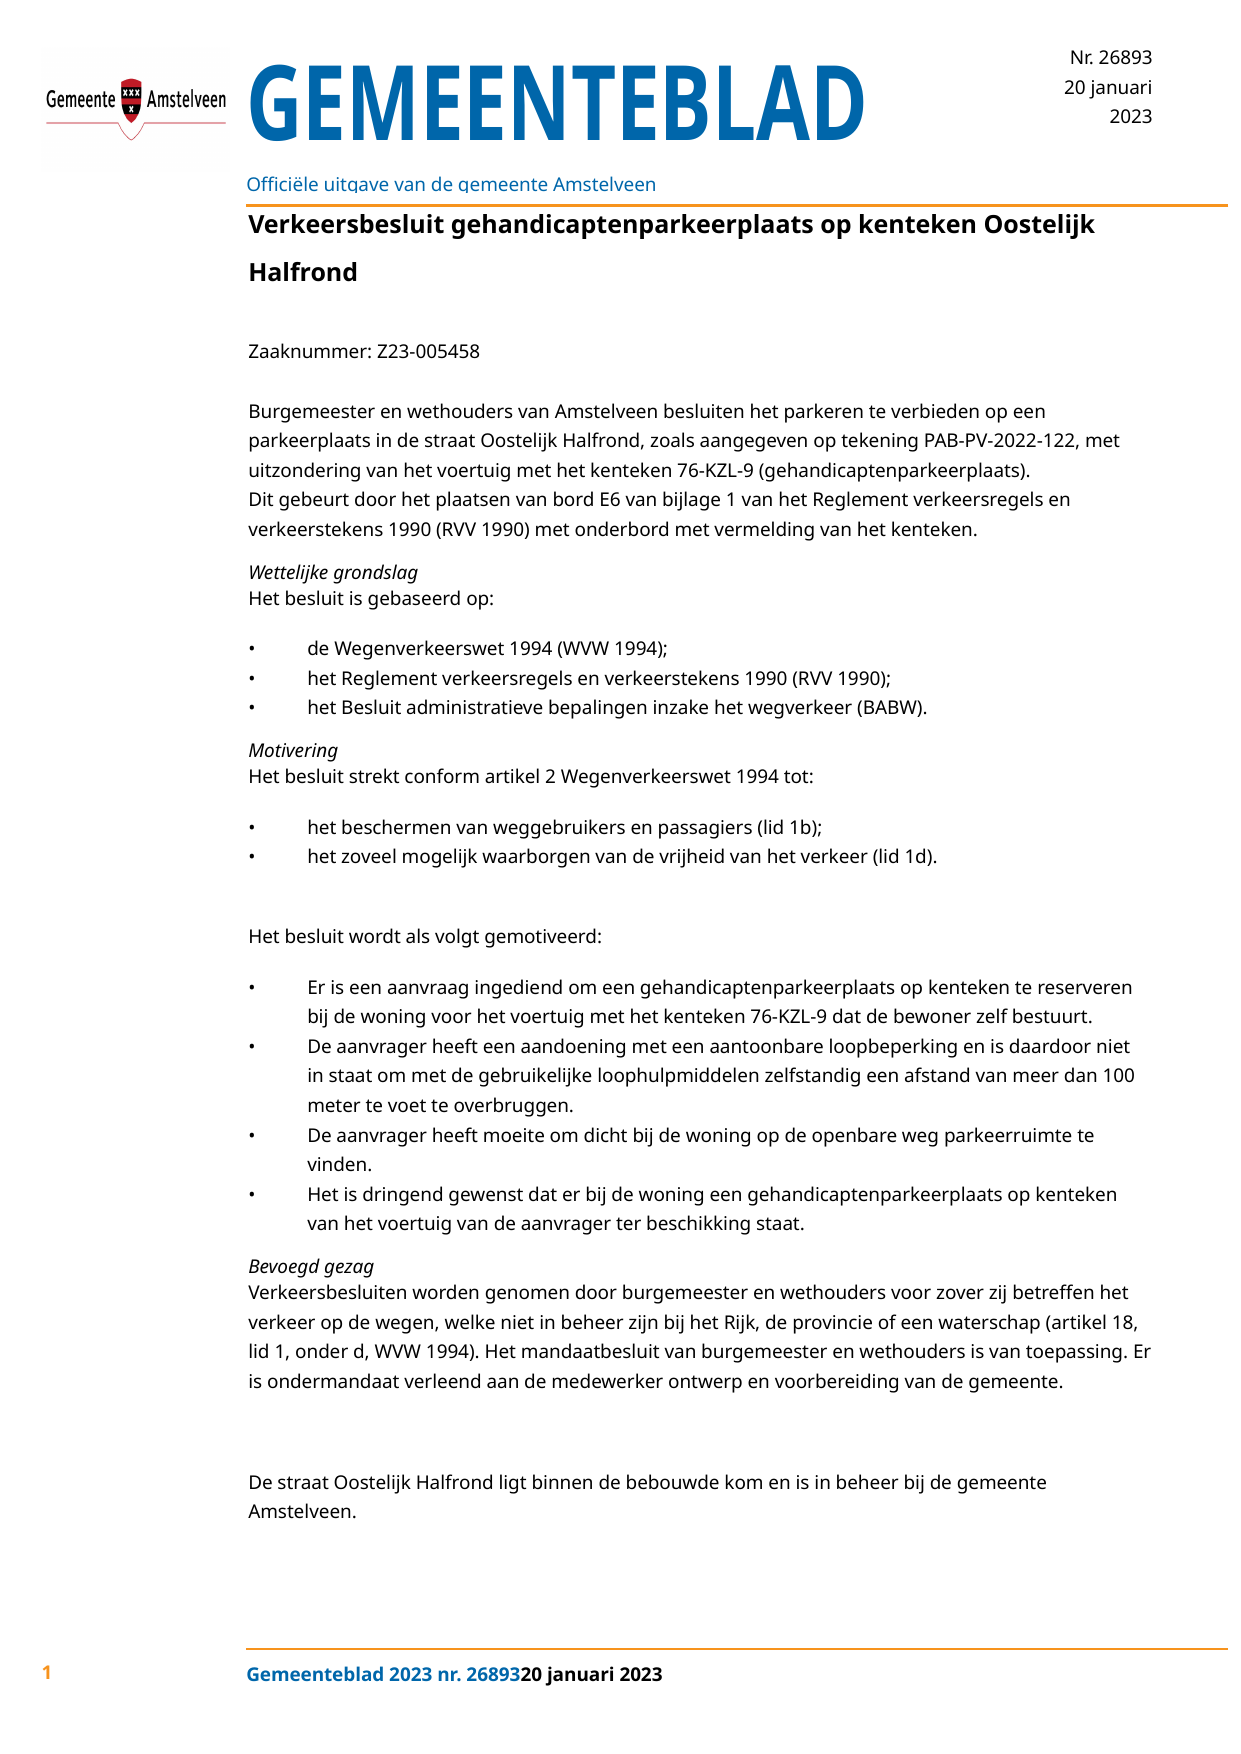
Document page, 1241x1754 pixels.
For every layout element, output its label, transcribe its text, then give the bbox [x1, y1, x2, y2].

text Dit gebeurt door het plaatsen van bord E6 van bijlage 1 van het Reglement verkeersregels en verkeerstekens 1990 (RVV 1990) met onderbord met vermelding van het kenteken. [248, 487, 1152, 542]
list Het is dringend gewenst dat er bij de woning een gehandicaptenparkeerplaats op kenteken van het voertuig van de aanvrager ter beschikking staat. [248, 1181, 1152, 1236]
list Er is een aanvraag ingediend om een gehandicaptenparkeerplaats op kenteken te reserveren bij de woning voor het voertuig met het kenteken 76-KZL-9 dat de bewoner zelf bestuurt. [248, 974, 1152, 1029]
text Wettelijke grondslag [248, 559, 1152, 585]
list De aanvrager heeft een aandoening met een aantoonbare loopbeperking en is daardoor niet in staat om met de gebruikelijke loophulpmiddelen zelfstandig een afstand van meer dan 100 meter te voet te overbruggen. [248, 1033, 1152, 1118]
text Motivering [248, 738, 1152, 763]
text Bevoegd gezag [248, 1254, 1152, 1279]
text Verkeersbesluiten worden genomen door burgemeester en wethouders voor zover zij betreffen het verkeer op de wegen, welke niet in beheer zijn bij het Rijk, de provincie of een waterschap (artikel 18, lid 1, onder d, WVW 1994). Het mandaatbesluit van burgemeester en wethouders is van toepassing. Er is ondermandaat verleend aan de medewerker ontwerp en voorbereiding van de gemeente. [248, 1279, 1152, 1394]
text Het besluit strekt conform artikel 2 Wegenverkeerswet 1994 tot: [248, 763, 1152, 789]
list het zoveel mogelijk waarborgen van de vrijheid van het verkeer (lid 1d). [248, 843, 1152, 869]
text Verkeersbesluit gehandicaptenparkeerplaats op kenteken Oostelijk Halfrond [248, 207, 1152, 288]
text Het besluit wordt als volgt gemotiveerd: [248, 923, 1152, 949]
list het Reglement verkeersregels en verkeerstekens 1990 (RVV 1990); [248, 665, 1152, 691]
picture [41, 47, 231, 172]
list De aanvrager heeft moeite om dicht bij de woning op de openbare weg parkeerruimte te vinden. [248, 1122, 1152, 1177]
text De straat Oostelijk Halfrond ligt binnen de bebouwde kom en is in beheer bij de gemeente Amstelveen. [248, 1469, 1152, 1524]
list de Wegenverkeerswet 1994 (WVW 1994); [248, 635, 1152, 661]
text Burgemeester en wethouders van Amstelveen besluiten het parkeren te verbieden op een parkeerplaats in de straat Oostelijk Halfrond, zoals aangegeven op tekening PAB-PV-2022-122, met uitzondering van het voertuig met het kenteken 76-KZL-9 (gehandicaptenparkeerplaats). [248, 398, 1152, 483]
list het beschermen van weggebruikers en passagiers (lid 1b); [248, 814, 1152, 839]
text Zaaknummer: Z23-005458 [248, 339, 1152, 364]
text Het besluit is gebaseerd op: [248, 585, 1152, 611]
list het Besluit administratieve bepalingen inzake het wegverkeer (BABW). [248, 694, 1152, 720]
